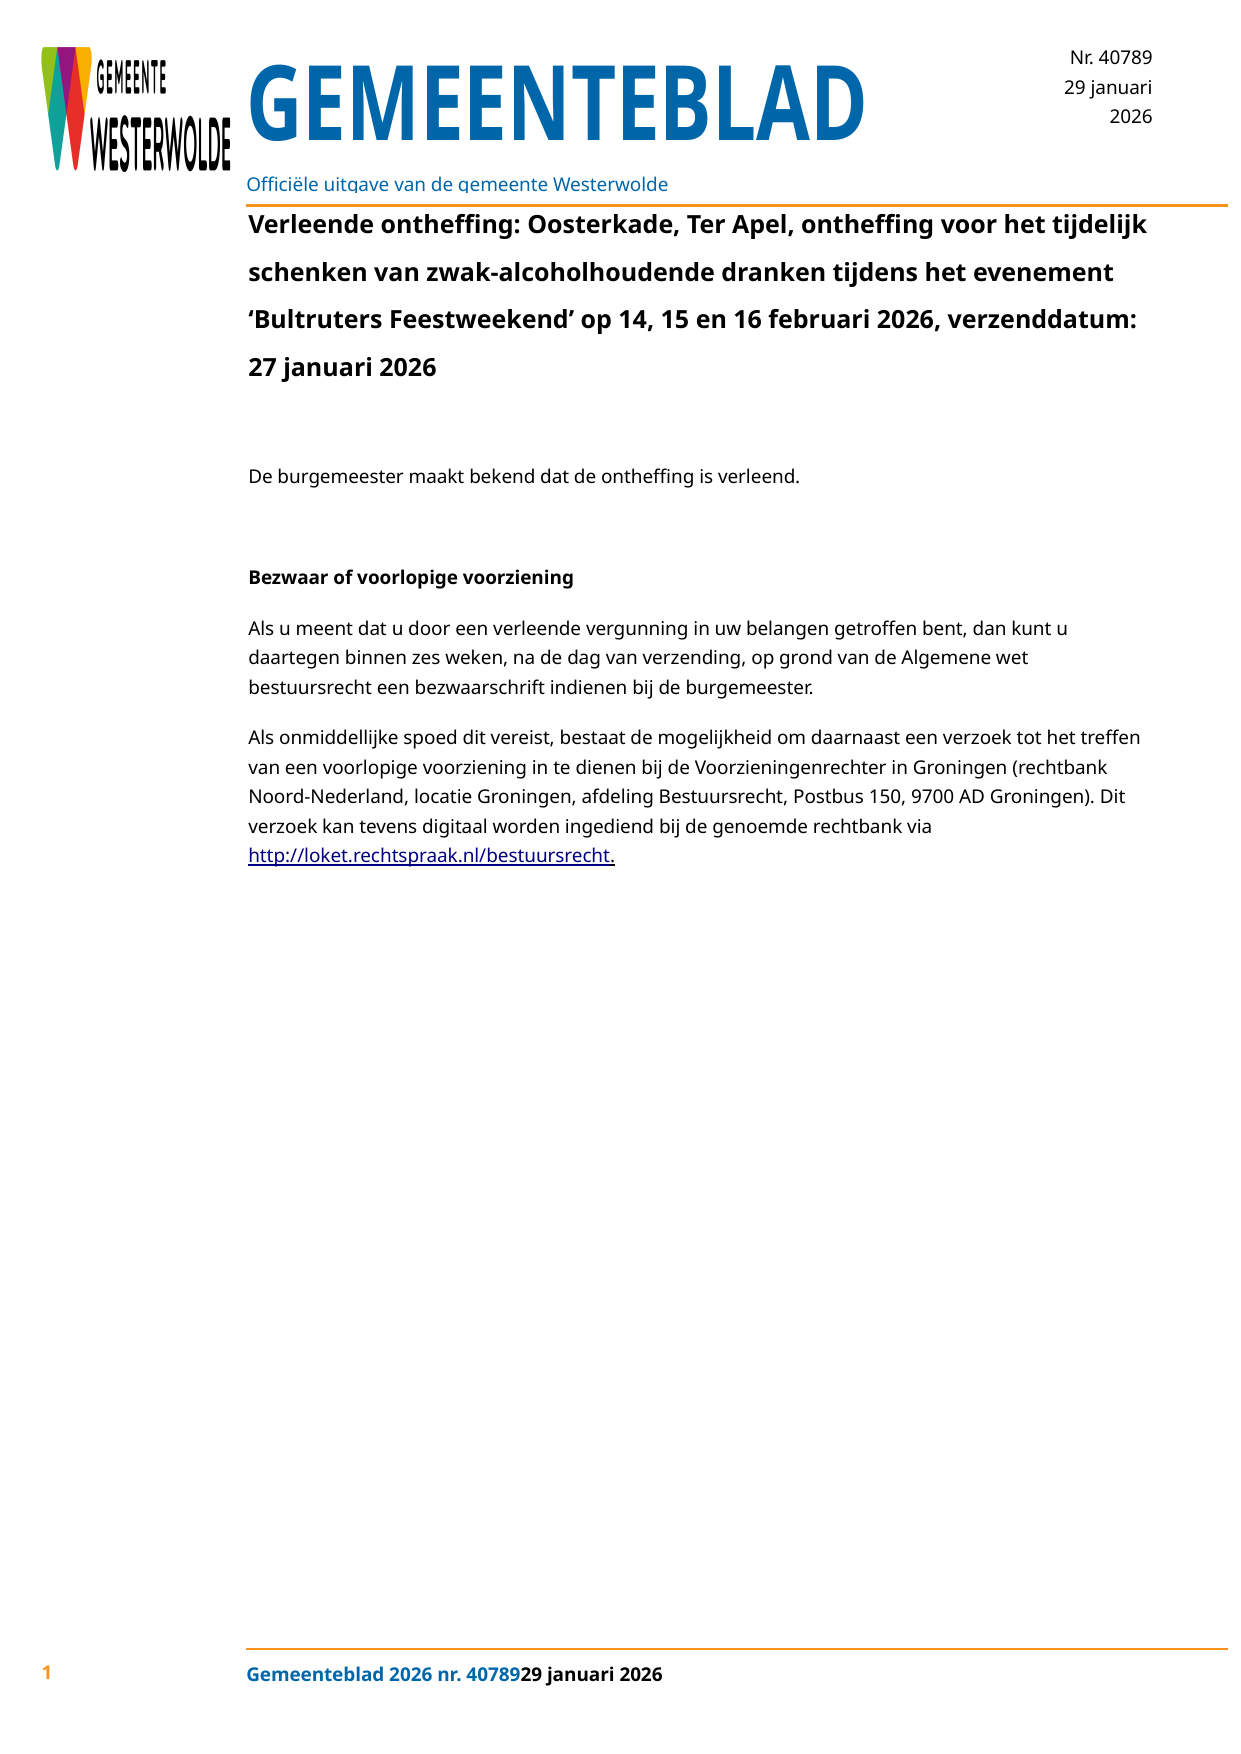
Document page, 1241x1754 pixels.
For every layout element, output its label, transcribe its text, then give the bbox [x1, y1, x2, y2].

text Bezwaar of voorlopige voorziening [248, 564, 1152, 590]
picture [41, 47, 231, 172]
text Verleende ontheffing: Oosterkade, Ter Apel, ontheffing voor het tijdelijk schenken van zwak-alcoholhoudende dranken tijdens het evenement ‘Bultruters Feestweekend’ op 14, 15 en 16 februari 2026, verzenddatum: 27 januari 2026 [248, 207, 1152, 384]
text De burgemeester maakt bekend dat de ontheffing is verleend. [248, 463, 1152, 489]
text Als onmiddellijke spoed dit vereist, bestaat de mogelijkheid om daarnaast een verzoek tot het treffen van een voorlopige voorziening in te dienen bij de Voorzieningenrechter in Groningen (rechtbank Noord-Nederland, locatie Groningen, afdeling Bestuursrecht, Postbus 150, 9700 AD Groningen). Dit verzoek kan tevens digitaal worden ingediend bij de genoemde rechtbank via http://loket.rechtspraak.nl/bestuursrecht. [248, 724, 1152, 868]
text Als u meent dat u door een verleende vergunning in uw belangen getroffen bent, dan kunt u daartegen binnen zes weken, na de dag van verzending, op grond van de Algemene wet bestuursrecht een bezwaarschrift indienen bij de burgemeester. [248, 615, 1152, 700]
